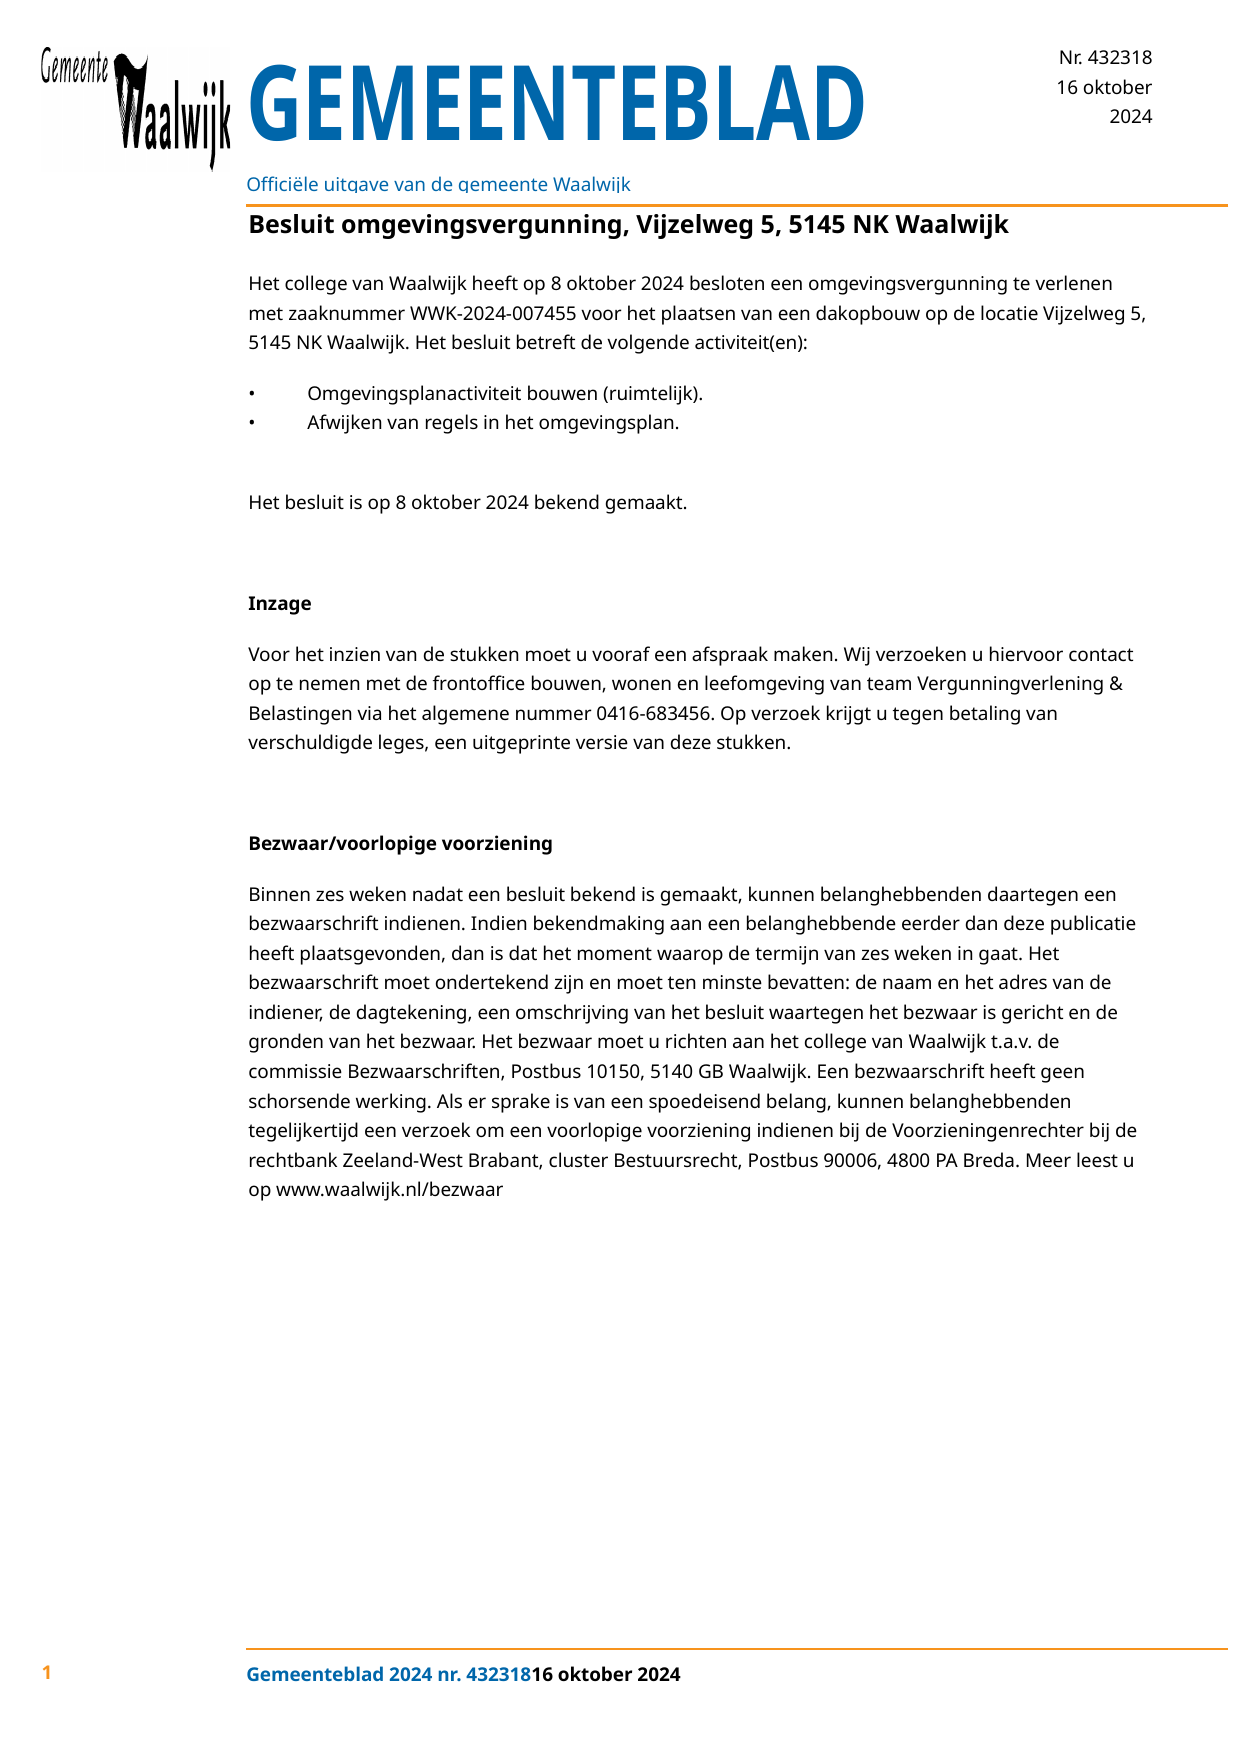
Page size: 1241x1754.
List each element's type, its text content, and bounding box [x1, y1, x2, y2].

text Het besluit is op 8 oktober 2024 bekend gemaakt. [248, 489, 1152, 515]
list Omgevingsplanactiviteit bouwen (ruimtelijk). [248, 380, 1152, 406]
text Het college van Waalwijk heeft op 8 oktober 2024 besloten een omgevingsvergunning te verlenen met zaaknummer WWK-2024-007455 voor het plaatsen van een dakopbouw op de locatie Vijzelweg 5, 5145 NK Waalwijk. Het besluit betreft de volgende activiteit(en): [248, 270, 1152, 355]
text Inzage [248, 590, 1152, 616]
picture [41, 47, 231, 172]
text Bezwaar/voorlopige voorziening [248, 830, 1152, 856]
text Voor het inzien van de stukken moet u vooraf een afspraak maken. Wij verzoeken u hiervoor contact op te nemen met de frontoffice bouwen, wonen en leefomgeving van team Vergunningverlening & Belastingen via het algemene nummer 0416-683456. Op verzoek krijgt u tegen betaling van verschuldigde leges, een uitgeprinte versie van deze stukken. [248, 641, 1152, 755]
text Binnen zes weken nadat een besluit bekend is gemaakt, kunnen belanghebbenden daartegen een bezwaarschrift indienen. Indien bekendmaking aan een belanghebbende eerder dan deze publicatie heeft plaatsgevonden, dan is dat het moment waarop de termijn van zes weken in gaat. Het bezwaarschrift moet ondertekend zijn en moet ten minste bevatten: de naam en het adres van de indiener, de dagtekening, een omschrijving van het besluit waartegen het bezwaar is gericht en de gronden van het bezwaar. Het bezwaar moet u richten aan het college van Waalwijk t.a.v. de commissie Bezwaarschriften, Postbus 10150, 5140 GB Waalwijk. Een bezwaarschrift heeft geen schorsende werking. Als er sprake is van een spoedeisend belang, kunnen belanghebbenden tegelijkertijd een verzoek om een voorlopige voorziening indienen bij de Voorzieningenrechter bij de rechtbank Zeeland-West Brabant, cluster Bestuursrecht, Postbus 90006, 4800 PA Breda. Meer leest u op www.waalwijk.nl/bezwaar [248, 881, 1152, 1202]
text Besluit omgevingsvergunning, Vijzelweg 5, 5145 NK Waalwijk [248, 207, 1152, 241]
list Afwijken van regels in het omgevingsplan. [248, 409, 1152, 435]
